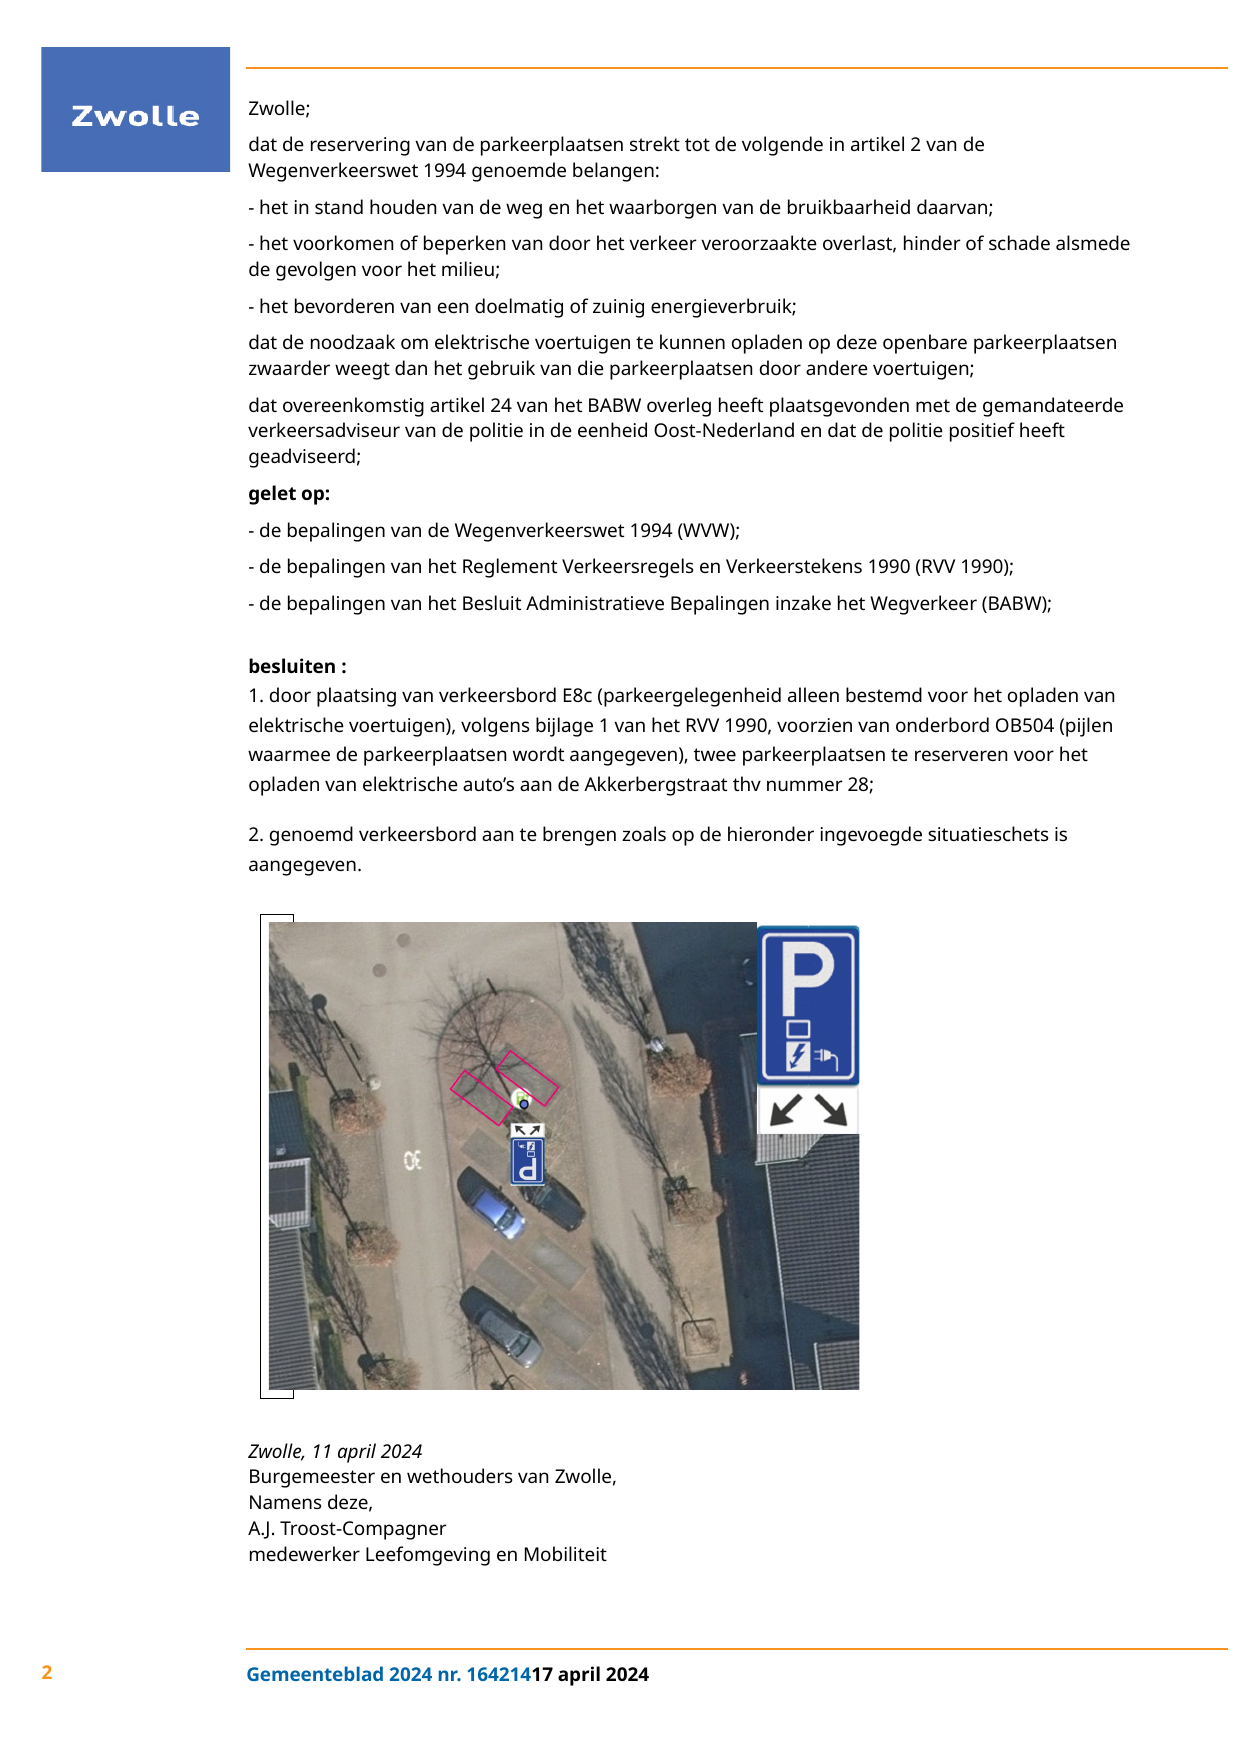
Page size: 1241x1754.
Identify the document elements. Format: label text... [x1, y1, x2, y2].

text Burgemeester en wethouders van Zwolle, [248, 1464, 1152, 1489]
text - de bepalingen van de Wegenverkeerswet 1994 (WVW); [248, 517, 1152, 542]
text 1. door plaatsing van verkeersbord E8c (parkeergelegenheid alleen bestemd voor het opladen van elektrische voertuigen), volgens bijlage 1 van het RVV 1990, voorzien van onderbord OB504 (pijlen waarmee de parkeerplaatsen wordt aangegeven), twee parkeerplaatsen te reserveren voor het opladen van elektrische auto’s aan de Akkerbergstraat thv nummer 28; [248, 682, 1152, 797]
picture [268, 922, 860, 1390]
text A.J. Troost-Compagner [248, 1515, 1152, 1541]
text - het bevorderen van een doelmatig of zuinig energieverbruik; [248, 293, 1152, 319]
text - de bepalingen van het Besluit Administratieve Bepalingen inzake het Wegverkeer (BABW); [248, 590, 1152, 616]
text Namens deze, [248, 1489, 1152, 1515]
text gelet op: [248, 480, 1152, 506]
text 2. genoemd verkeersbord aan te brengen zoals op de hieronder ingevoegde situatieschets is aangegeven. [248, 822, 1152, 877]
text - het in stand houden van de weg en het waarborgen van de bruikbaarheid daarvan; [248, 194, 1152, 219]
text - de bepalingen van het Reglement Verkeersregels en Verkeerstekens 1990 (RVV 1990); [248, 553, 1152, 579]
text Zwolle, 11 april 2024 [248, 1438, 1152, 1464]
text besluiten : [248, 653, 1152, 678]
text - het voorkomen of beperken van door het verkeer veroorzaakte overlast, hinder of schade alsmede de gevolgen voor het milieu; [248, 231, 1152, 282]
picture [41, 47, 231, 172]
text dat de noodzaak om elektrische voertuigen te kunnen opladen op deze openbare parkeerplaatsen zwaarder weegt dan het gebruik van die parkeerplaatsen door andere voertuigen; [248, 329, 1152, 381]
text dat overeenkomstig artikel 24 van het BABW overleg heeft plaatsgevonden met de gemandateerde verkeersadviseur van de politie in de eenheid Oost-Nederland en dat de politie positief heeft geadviseerd; [248, 392, 1152, 469]
text medewerker Leefomgeving en Mobiliteit [248, 1541, 1152, 1567]
text Zwolle; [248, 95, 1152, 121]
text dat de reservering van de parkeerplaatsen strekt tot de volgende in artikel 2 van de Wegenverkeerswet 1994 genoemde belangen: [248, 131, 1152, 183]
